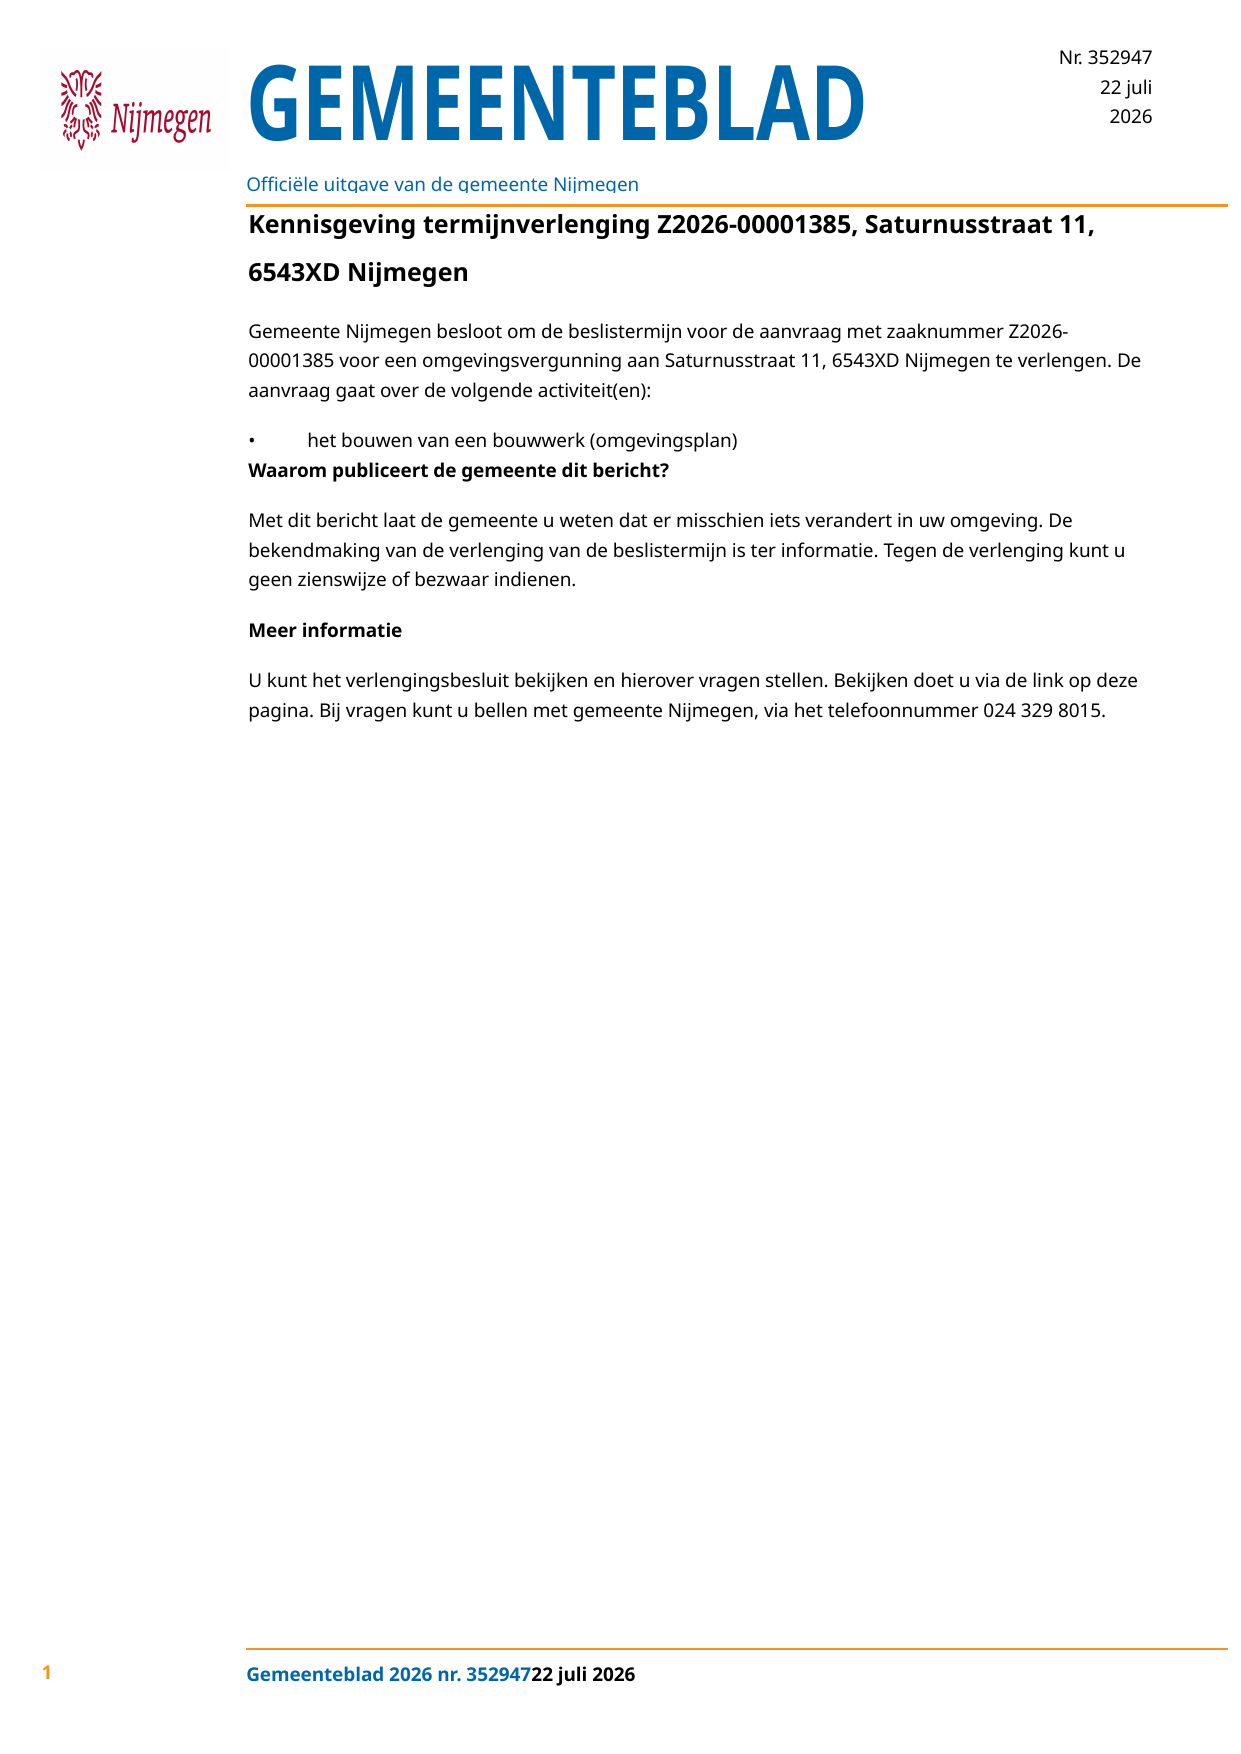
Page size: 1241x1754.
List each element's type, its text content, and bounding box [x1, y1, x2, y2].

text Meer informatie [248, 617, 1152, 643]
list het bouwen van een bouwwerk (omgevingsplan) [248, 427, 1152, 453]
text Kennisgeving termijnverlenging Z2026-00001385, Saturnusstraat 11, 6543XD Nijmegen [248, 207, 1152, 288]
text U kunt het verlengingsbesluit bekijken en hierover vragen stellen. Bekijken doet u via de link op deze pagina. Bij vragen kunt u bellen met gemeente Nijmegen, via het telefoonnummer 024 329 8015. [248, 667, 1152, 723]
text Waarom publiceert de gemeente dit bericht? [248, 457, 1152, 483]
text Met dit bericht laat de gemeente u weten dat er misschien iets verandert in uw omgeving. De bekendmaking van de verlenging van de beslistermijn is ter informatie. Tegen de verlenging kunt u geen zienswijze of bezwaar indienen. [248, 507, 1152, 592]
text Gemeente Nijmegen besloot om de beslistermijn voor de aanvraag met zaaknummer Z2026-00001385 voor een omgevingsvergunning aan Saturnusstraat 11, 6543XD Nijmegen te verlengen. De aanvraag gaat over de volgende activiteit(en): [248, 318, 1152, 403]
picture [41, 47, 231, 172]
